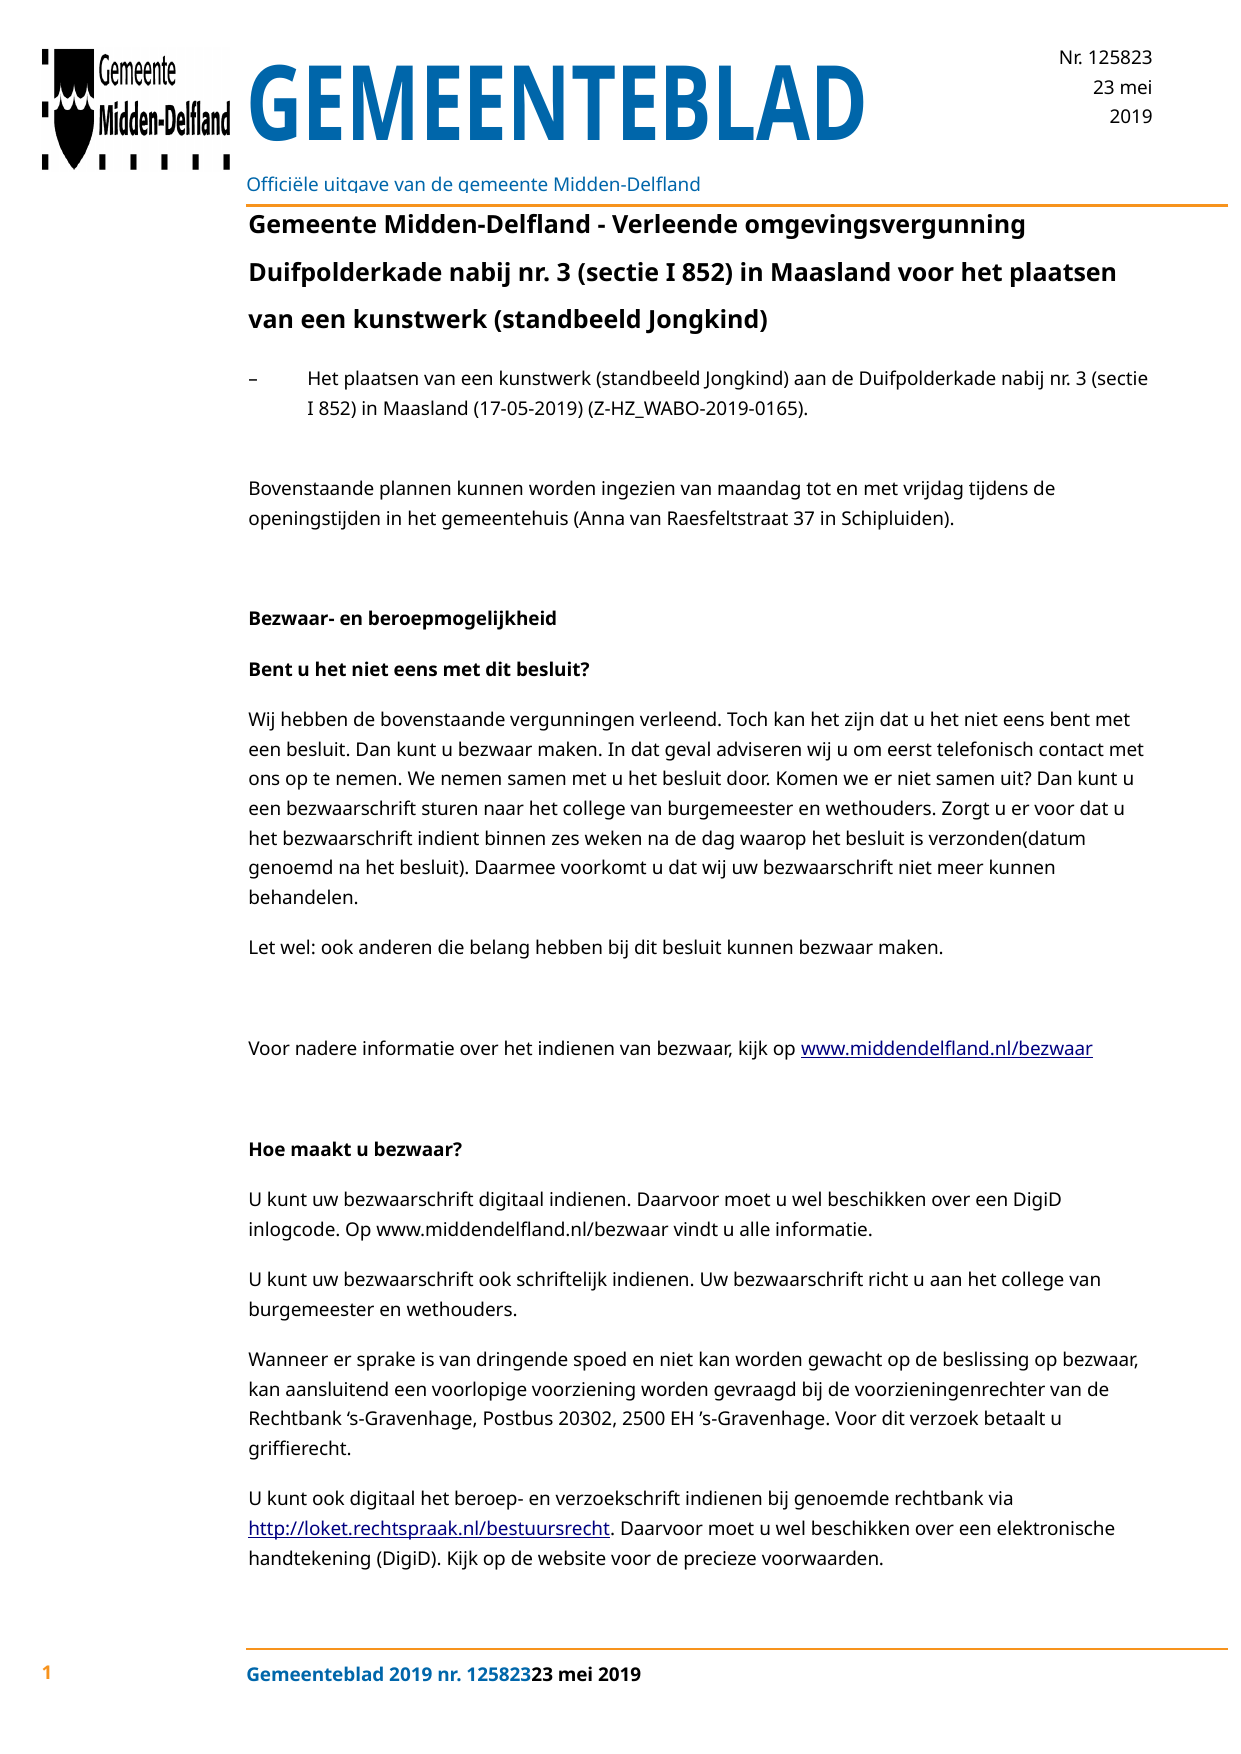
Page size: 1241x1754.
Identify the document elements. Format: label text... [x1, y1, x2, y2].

text Voor nadere informatie over het indienen van bezwaar, kijk op www.middendelfland.nl/bezwaar [248, 1035, 1152, 1061]
text U kunt uw bezwaarschrift digitaal indienen. Daarvoor moet u wel beschikken over een DigiD inlogcode. Op www.middendelfland.nl/bezwaar vindt u alle informatie. [248, 1186, 1152, 1242]
text Wij hebben de bovenstaande vergunningen verleend. Toch kan het zijn dat u het niet eens bent met een besluit. Dan kunt u bezwaar maken. In dat geval adviseren wij u om eerst telefonisch contact met ons op te nemen. We nemen samen met u het besluit door. Komen we er niet samen uit? Dan kunt u een bezwaarschrift sturen naar het college van burgemeester en wethouders. Zorgt u er voor dat u het bezwaarschrift indient binnen zes weken na de dag waarop het besluit is verzonden(datum genoemd na het besluit). Daarmee voorkomt u dat wij uw bezwaarschrift niet meer kunnen behandelen. [248, 706, 1152, 909]
text U kunt uw bezwaarschrift ook schriftelijk indienen. Uw bezwaarschrift richt u aan het college van burgemeester en wethouders. [248, 1266, 1152, 1322]
text Bezwaar- en beroepmogelijkheid [248, 606, 1152, 631]
text U kunt ook digitaal het beroep- en verzoekschrift indienen bij genoemde rechtbank via http://loket.rechtspraak.nl/bestuursrecht. Daarvoor moet u wel beschikken over een elektronische handtekening (DigiD). Kijk op de website voor de precieze voorwaarden. [248, 1486, 1152, 1570]
text Hoe maakt u bezwaar? [248, 1136, 1152, 1162]
list Het plaatsen van een kunstwerk (standbeeld Jongkind) aan de Duifpolderkade nabij nr. 3 (sectie I 852) in Maasland (17-05-2019) (Z-HZ_WABO-2019-0165). [248, 366, 1152, 421]
picture [41, 47, 231, 172]
text Let wel: ook anderen die belang hebben bij dit besluit kunnen bezwaar maken. [248, 934, 1152, 960]
text Gemeente Midden-Delfland - Verleende omgevingsvergunning Duifpolderkade nabij nr. 3 (sectie I 852) in Maasland voor het plaatsen van een kunstwerk (standbeeld Jongkind) [248, 207, 1152, 336]
text Bovenstaande plannen kunnen worden ingezien van maandag tot en met vrijdag tijdens de openingstijden in het gemeentehuis (Anna van Raesfeltstraat 37 in Schipluiden). [248, 475, 1152, 530]
text Wanneer er sprake is van dringende spoed en niet kan worden gewacht op de beslissing op bezwaar, kan aansluitend een voorlopige voorziening worden gevraagd bij de voorzieningenrechter van de Rechtbank ‘s-Gravenhage, Postbus 20302, 2500 EH ’s-Gravenhage. Voor dit verzoek betaalt u griffierecht. [248, 1346, 1152, 1461]
text Bent u het niet eens met dit besluit? [248, 656, 1152, 682]
